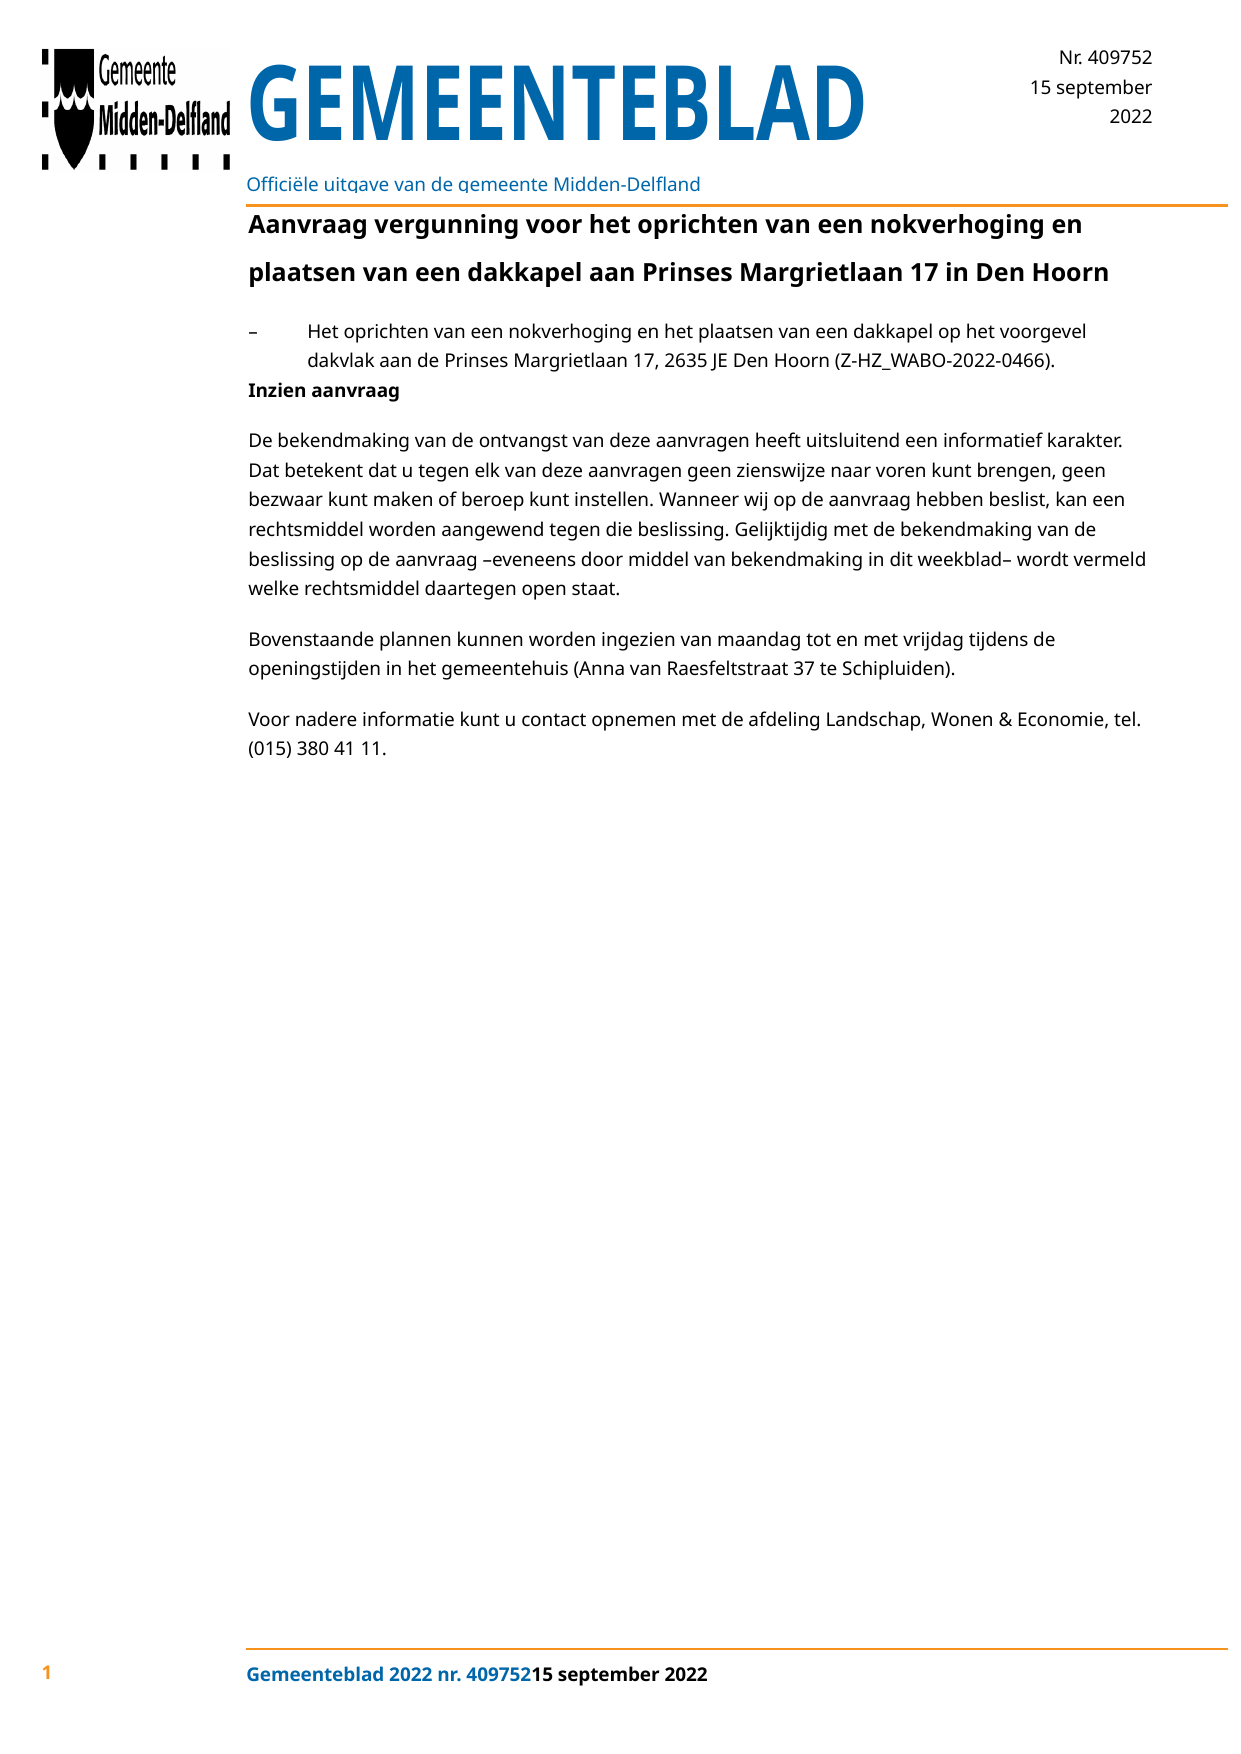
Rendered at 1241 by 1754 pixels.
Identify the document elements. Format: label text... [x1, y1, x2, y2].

text Bovenstaande plannen kunnen worden ingezien van maandag tot en met vrijdag tijdens de openingstijden in het gemeentehuis (Anna van Raesfeltstraat 37 te Schipluiden). [248, 626, 1152, 681]
list Het oprichten van een nokverhoging en het plaatsen van een dakkapel op het voorgevel dakvlak aan de Prinses Margrietlaan 17, 2635 JE Den Hoorn (Z-HZ_WABO-2022-0466). [248, 318, 1152, 373]
text Aanvraag vergunning voor het oprichten van een nokverhoging en plaatsen van een dakkapel aan Prinses Margrietlaan 17 in Den Hoorn [248, 207, 1152, 288]
text Inzien aanvraag [248, 377, 1152, 403]
text Voor nadere informatie kunt u contact opnemen met de afdeling Landschap, Wonen & Economie, tel. (015) 380 41 11. [248, 706, 1152, 761]
picture [41, 47, 231, 172]
text De bekendmaking van de ontvangst van deze aanvragen heeft uitsluitend een informatief karakter. Dat betekent dat u tegen elk van deze aanvragen geen zienswijze naar voren kunt brengen, geen bezwaar kunt maken of beroep kunt instellen. Wanneer wij op de aanvraag hebben beslist, kan een rechtsmiddel worden aangewend tegen die beslissing. Gelijktijdig met de bekendmaking van de beslissing op de aanvraag –eveneens door middel van bekendmaking in dit weekblad– wordt vermeld welke rechtsmiddel daartegen open staat. [248, 427, 1152, 601]
